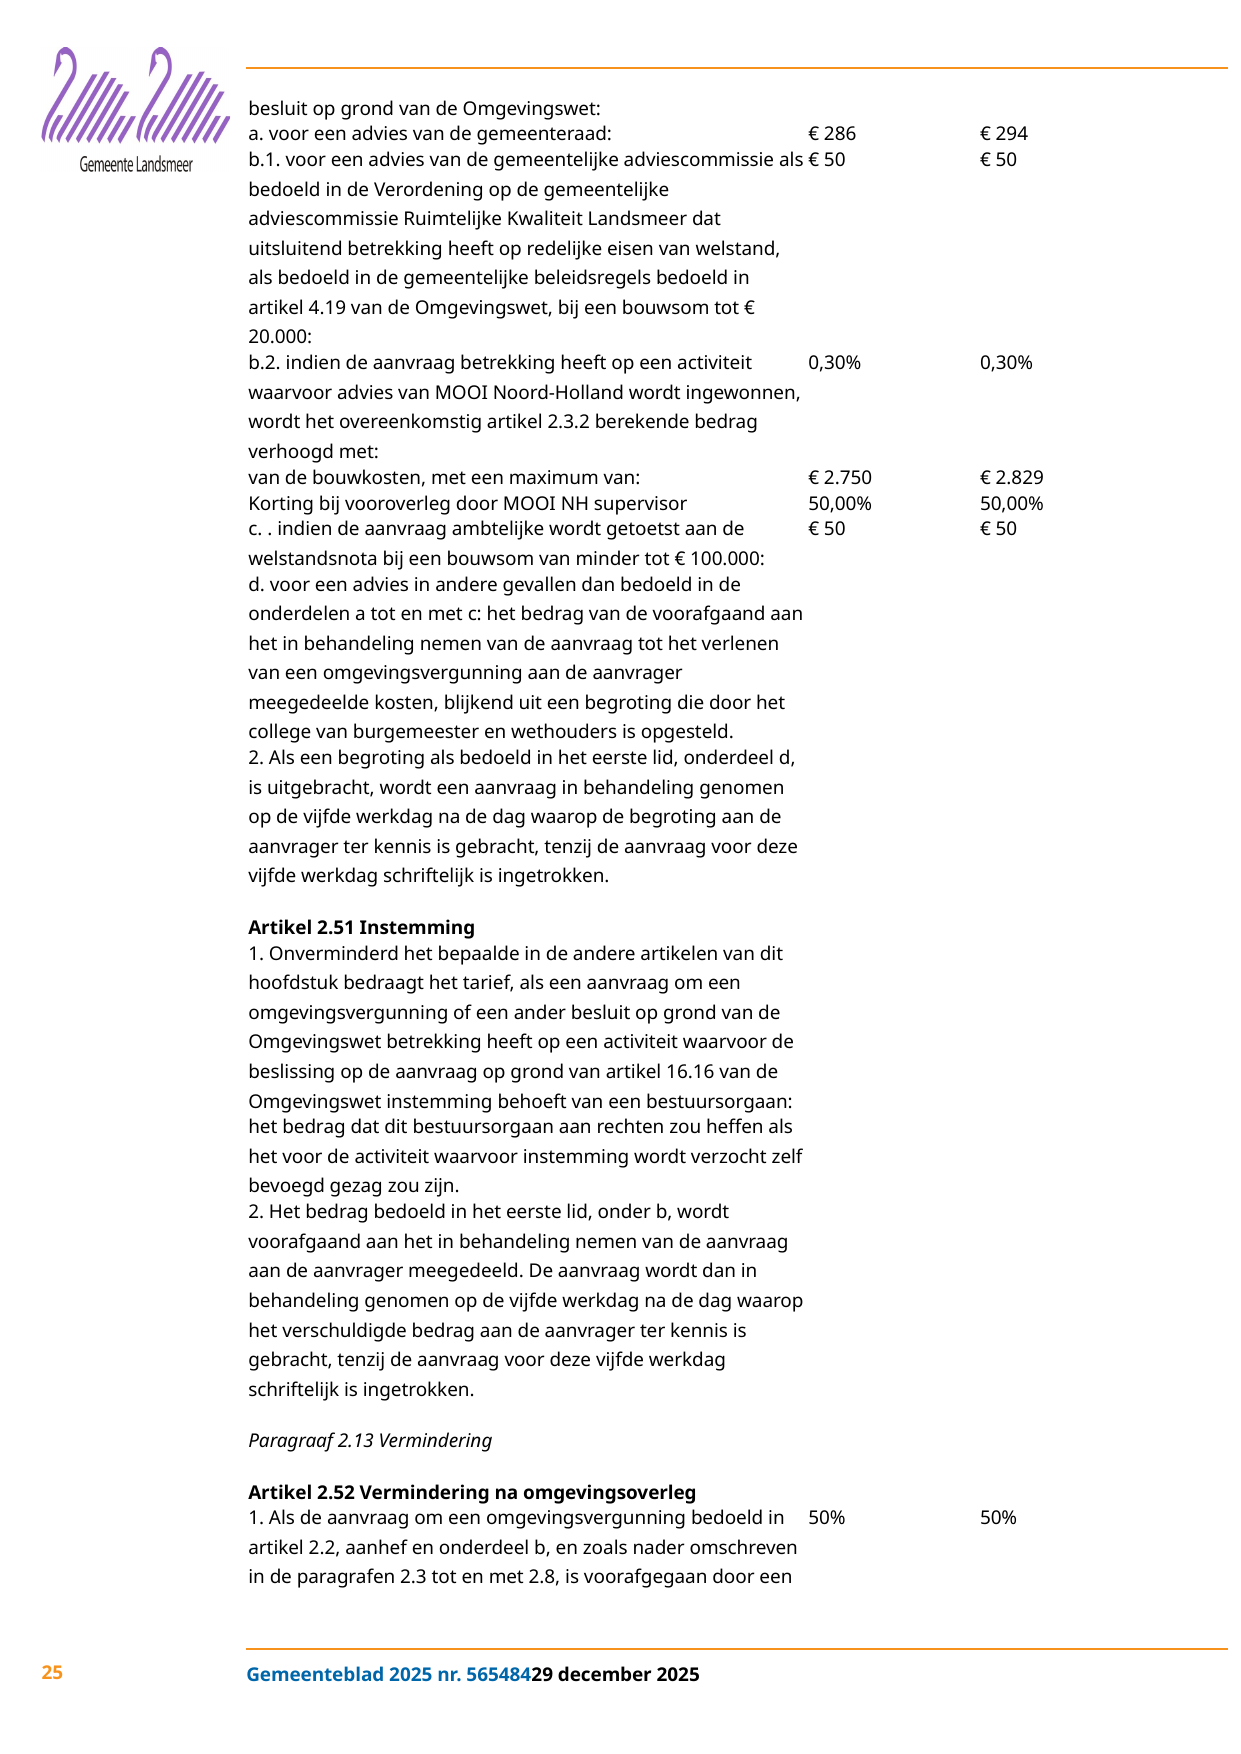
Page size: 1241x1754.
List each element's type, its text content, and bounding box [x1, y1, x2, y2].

table_cell [808, 1428, 980, 1453]
table_cell Paragraaf 2.13 Vermindering [248, 1428, 808, 1453]
table_cell Korting bij vooroverleg door MOOI NH supervisor [248, 490, 808, 515]
picture [41, 47, 231, 172]
table_cell [980, 914, 1152, 940]
table_cell b.1. voor een advies van de gemeentelijke adviescommissie als bedoeld in de Verordening op de gemeentelijke adviescommissie Ruimtelijke Kwaliteit Landsmeer dat uitsluitend betrekking heeft op redelijke eisen van welstand, als bedoeld in de gemeentelijke beleidsregels bedoeld in artikel 4.19 van de Omgevingswet, bij een bouwsom tot € 20.000: [248, 146, 808, 349]
table_cell 2. Als een begroting als bedoeld in het eerste lid, onderdeel d, is uitgebracht, wordt een aanvraag in behandeling genomen op de vijfde werkdag na de dag waarop de begroting aan de aanvrager ter kennis is gebracht, tenzij de aanvraag voor deze vijfde werkdag schriftelijk is ingetrokken. [248, 744, 808, 888]
table_cell d. voor een advies in andere gevallen dan bedoeld in de onderdelen a tot en met c: het bedrag van de voorafgaand aan het in behandeling nemen van de aanvraag tot het verlenen van een omgevingsvergunning aan de aanvrager meegedeelde kosten, blijkend uit een begroting die door het college van burgemeester en wethouders is opgesteld. [248, 571, 808, 744]
table_cell [980, 1479, 1152, 1504]
table_cell [980, 1199, 1152, 1402]
table_cell 2. Het bedrag bedoeld in het eerste lid, onder b, wordt voorafgaand aan het in behandeling nemen van de aanvraag aan de aanvrager meegedeeld. De aanvraag wordt dan in behandeling genomen op de vijfde werkdag na de dag waarop het verschuldigde bedrag aan de aanvrager ter kennis is gebracht, tenzij de aanvraag voor deze vijfde werkdag schriftelijk is ingetrokken. [248, 1199, 808, 1402]
table_cell a. voor een advies van de gemeenteraad: [248, 121, 808, 146]
table_cell c. . indien de aanvraag ambtelijke wordt getoetst aan de welstandsnota bij een bouwsom van minder tot € 100.000: [248, 515, 808, 571]
table_cell € 50 [808, 515, 980, 571]
table_cell € 2.750 [808, 464, 980, 490]
table_cell [980, 571, 1152, 744]
table_cell [808, 914, 980, 940]
table_cell [980, 889, 1152, 914]
table_cell € 50 [980, 146, 1152, 349]
table_cell van de bouwkosten, met een maximum van: [248, 464, 808, 490]
table_cell [980, 1114, 1152, 1198]
table_cell 1. Onverminderd het bepaalde in de andere artikelen van dit hoofdstuk bedraagt het tarief, als een aanvraag om een omgevingsvergunning of een ander besluit op grond van de Omgevingswet betrekking heeft op een activiteit waarvoor de beslissing op de aanvraag op grond van artikel 16.16 van de Omgevingswet instemming behoeft van een bestuursorgaan: [248, 940, 808, 1113]
table_cell [808, 1453, 980, 1479]
table_cell € 50 [808, 146, 980, 349]
table_cell 0,30% [808, 350, 980, 464]
table_cell 0,30% [980, 350, 1152, 464]
table_cell [808, 940, 980, 1113]
table_cell [808, 889, 980, 914]
table_cell het bedrag dat dit bestuursorgaan aan rechten zou heffen als het voor de activiteit waarvoor instemming wordt verzocht zelf bevoegd gezag zou zijn. [248, 1114, 808, 1198]
table_cell € 2.829 [980, 464, 1152, 490]
table_cell [980, 940, 1152, 1113]
table_cell [808, 1114, 980, 1198]
table_cell [980, 1428, 1152, 1453]
table_cell 50% [808, 1505, 980, 1589]
table_cell [808, 1479, 980, 1504]
table_cell [808, 95, 980, 121]
table_cell [980, 1402, 1152, 1427]
table_cell [980, 744, 1152, 888]
table_cell [248, 889, 808, 914]
table_cell [248, 1453, 808, 1479]
table_cell € 286 [808, 121, 980, 146]
table_cell [808, 744, 980, 888]
table_cell Artikel 2.51 Instemming [248, 914, 808, 940]
table_cell 1. Als de aanvraag om een omgevingsvergunning bedoeld in artikel 2.2, aanhef en onderdeel b, en zoals nader omschreven in de paragrafen 2.3 tot en met 2.8, is voorafgegaan door een [248, 1505, 808, 1589]
table_cell 50,00% [980, 490, 1152, 515]
table_cell b.2. indien de aanvraag betrekking heeft op een activiteit waarvoor advies van MOOI Noord-Holland wordt ingewonnen, wordt het overeenkomstig artikel 2.3.2 berekende bedrag verhoogd met: [248, 350, 808, 464]
table_cell [980, 1453, 1152, 1479]
table_cell € 294 [980, 121, 1152, 146]
table_cell [808, 571, 980, 744]
table_cell 50,00% [808, 490, 980, 515]
table_cell [808, 1199, 980, 1402]
table_cell Artikel 2.52 Vermindering na omgevingsoverleg [248, 1479, 808, 1504]
table_cell [808, 1402, 980, 1427]
table_cell besluit op grond van de Omgevingswet: [248, 95, 808, 121]
table_cell 50% [980, 1505, 1152, 1589]
table_cell [248, 1402, 808, 1427]
table_cell [980, 95, 1152, 121]
table_cell € 50 [980, 515, 1152, 571]
